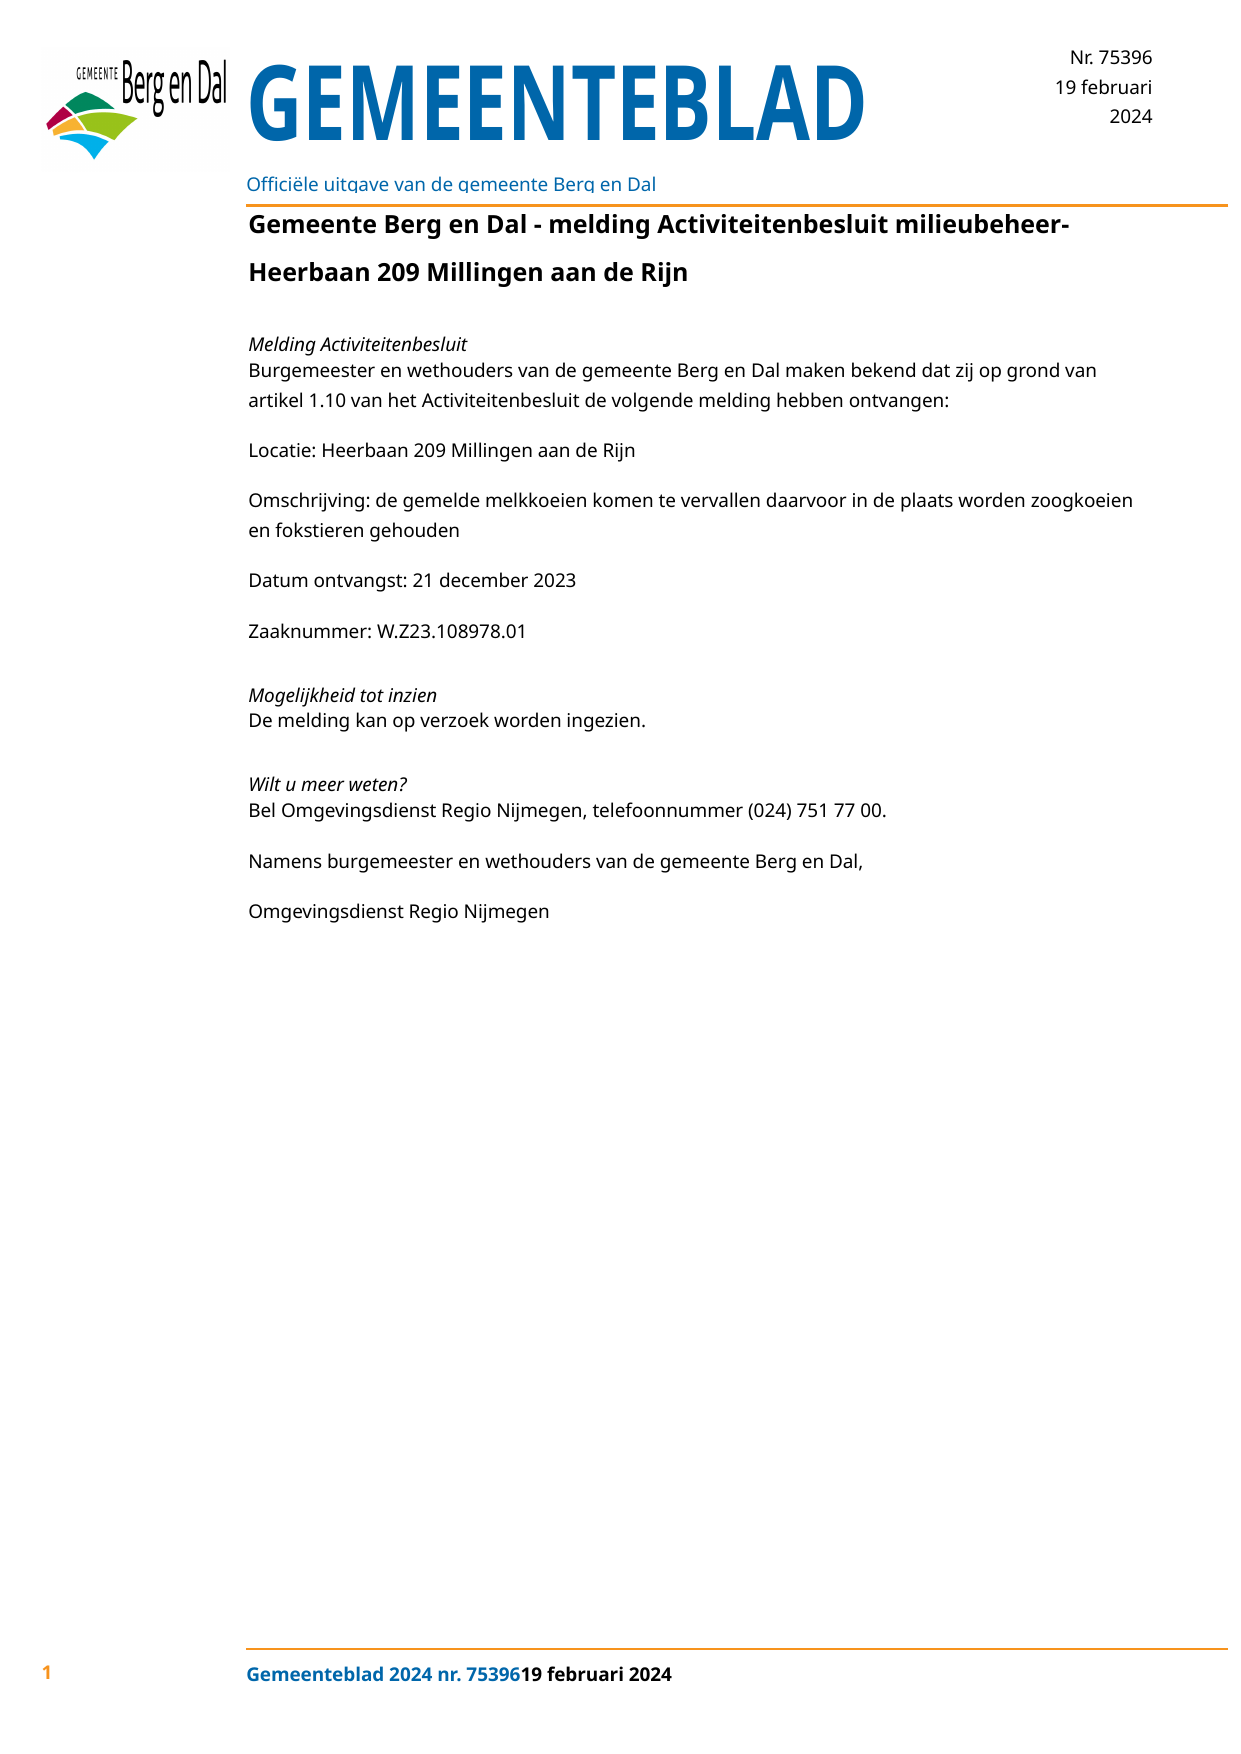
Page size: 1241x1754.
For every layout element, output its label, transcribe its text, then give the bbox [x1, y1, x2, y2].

text Namens burgemeester en wethouders van de gemeente Berg en Dal, [248, 848, 1152, 873]
text Burgemeester en wethouders van de gemeente Berg en Dal maken bekend dat zij op grond van artikel 1.10 van het Activiteitenbesluit de volgende melding hebben ontvangen: [248, 357, 1152, 412]
text Omschrijving: de gemelde melkkoeien komen te vervallen daarvoor in de plaats worden zoogkoeien en fokstieren gehouden [248, 488, 1152, 543]
picture [41, 47, 231, 172]
text Datum ontvangst: 21 december 2023 [248, 568, 1152, 593]
text Zaaknummer: W.Z23.108978.01 [248, 618, 1152, 644]
text De melding kan op verzoek worden ingezien. [248, 708, 1152, 733]
text Mogelijkheid tot inzien [248, 682, 1152, 708]
text Melding Activiteitenbesluit [248, 331, 1152, 357]
text Wilt u meer weten? [248, 772, 1152, 797]
text Locatie: Heerbaan 209 Millingen aan de Rijn [248, 437, 1152, 463]
text Omgevingsdienst Regio Nijmegen [248, 898, 1152, 924]
text Bel Omgevingsdienst Regio Nijmegen, telefoonnummer (024) 751 77 00. [248, 797, 1152, 823]
text Gemeente Berg en Dal - melding Activiteitenbesluit milieubeheer- Heerbaan 209 Millingen aan de Rijn [248, 207, 1152, 288]
